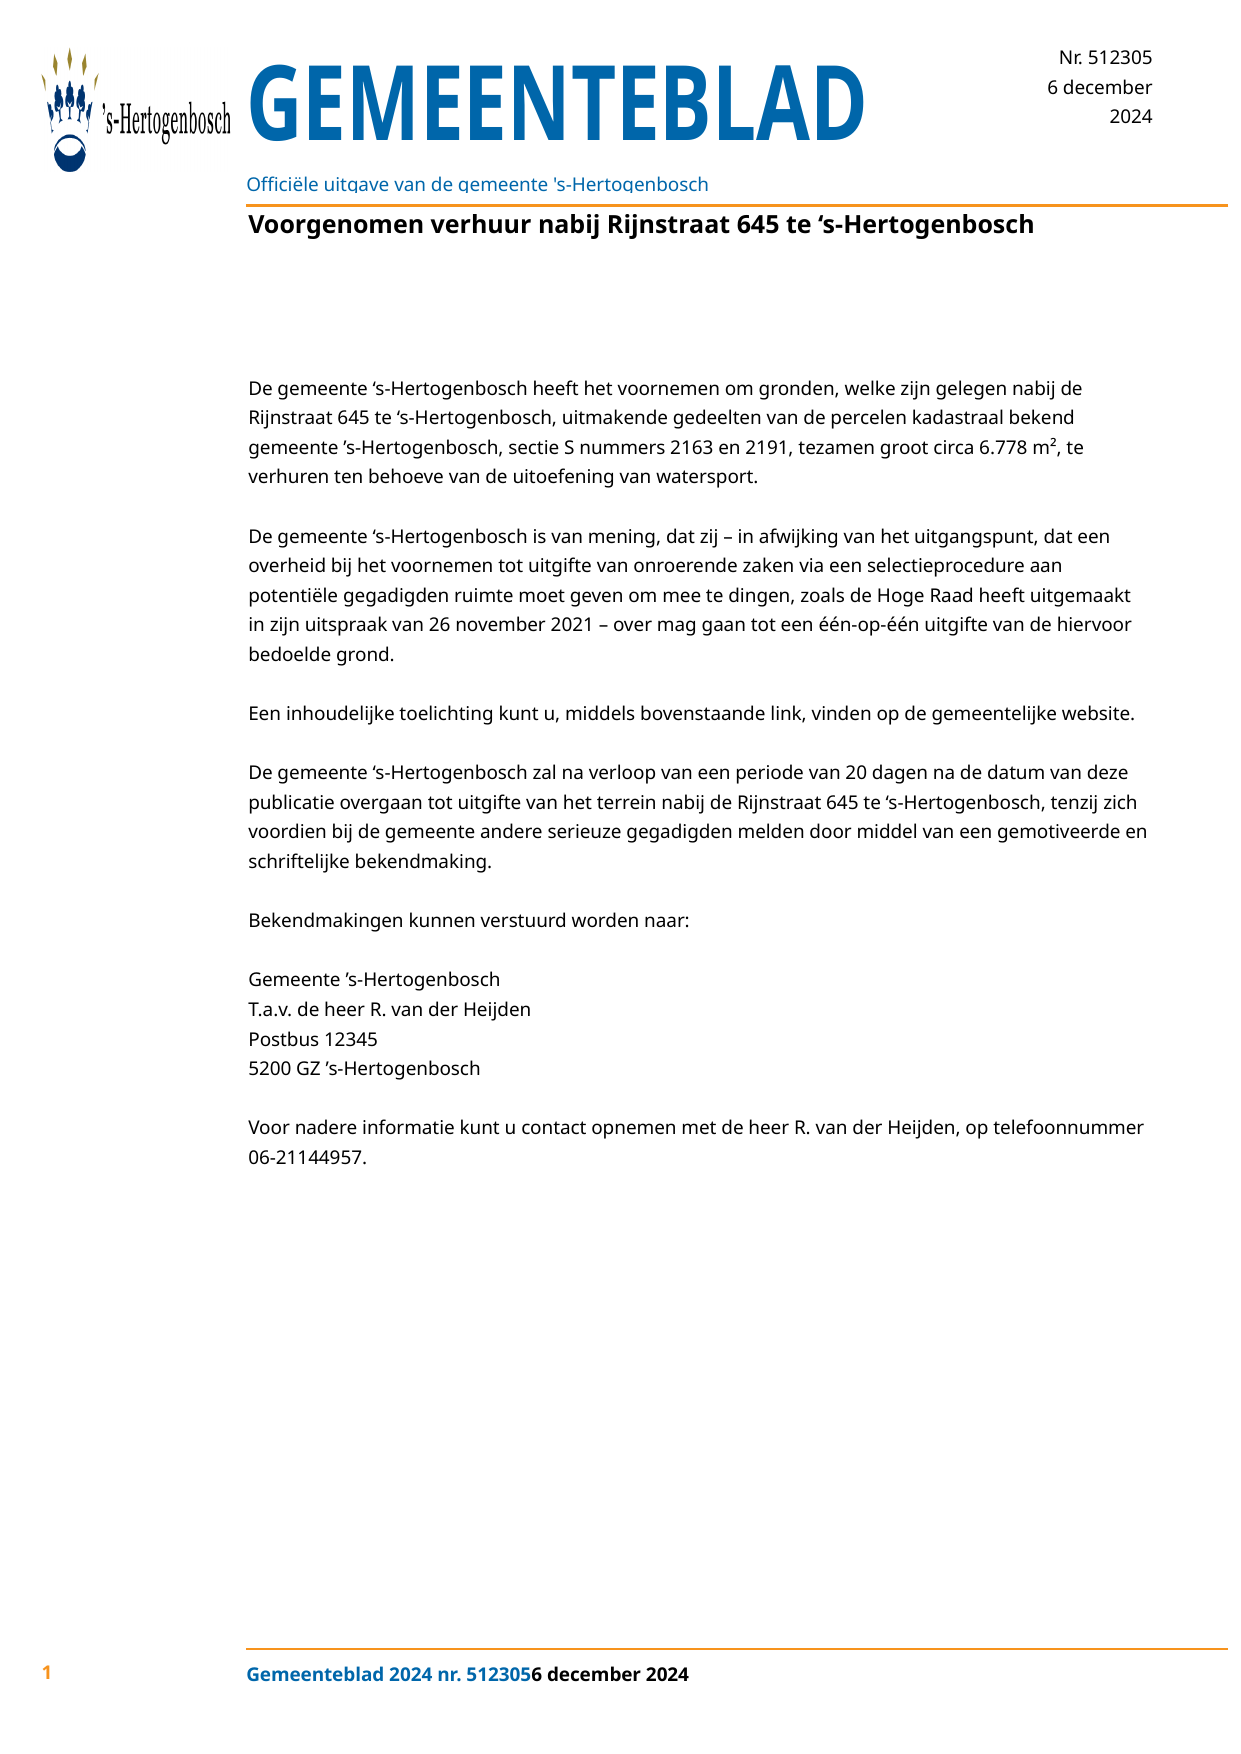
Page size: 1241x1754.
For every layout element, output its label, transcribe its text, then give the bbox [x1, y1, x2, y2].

text Postbus 12345 [248, 1026, 1152, 1051]
text Bekendmakingen kunnen verstuurd worden naar: [248, 907, 1152, 933]
text Voor nadere informatie kunt u contact opnemen met de heer R. van der Heijden, op telefoonnummer 06-21144957. [248, 1114, 1152, 1170]
text T.a.v. de heer R. van der Heijden [248, 996, 1152, 1022]
text De gemeente ‘s-Hertogenbosch zal na verloop van een periode van 20 dagen na de datum van deze publicatie overgaan tot uitgifte van het terrein nabij de Rijnstraat 645 te ‘s-Hertogenbosch, tenzij zich voordien bij de gemeente andere serieuze gegadigden melden door middel van een gemotiveerde en schriftelijke bekendmaking. [248, 759, 1152, 874]
text Een inhoudelijke toelichting kunt u, middels bovenstaande link, vinden op de gemeentelijke website. [248, 700, 1152, 726]
text Gemeente ’s-Hertogenbosch [248, 967, 1152, 992]
text Voorgenomen verhuur nabij Rijnstraat 645 te ‘s-Hertogenbosch [248, 207, 1152, 241]
text De gemeente ‘s-Hertogenbosch heeft het voornemen om gronden, welke zijn gelegen nabij de Rijnstraat 645 te ‘s-Hertogenbosch, uitmakende gedeelten van de percelen kadastraal bekend gemeente ’s-Hertogenbosch, sectie S nummers 2163 en 2191, tezamen groot circa 6.778 m², te verhuren ten behoeve van de uitoefening van watersport. [248, 375, 1152, 489]
text De gemeente ‘s-Hertogenbosch is van mening, dat zij – in afwijking van het uitgangspunt, dat een overheid bij het voornemen tot uitgifte van onroerende zaken via een selectieprocedure aan potentiële gegadigden ruimte moet geven om mee te dingen, zoals de Hoge Raad heeft uitgemaakt in zijn uitspraak van 26 november 2021 – over mag gaan tot een één-op-één uitgifte van de hiervoor bedoelde grond. [248, 523, 1152, 667]
text 5200 GZ ’s-Hertogenbosch [248, 1055, 1152, 1081]
picture [41, 47, 231, 172]
